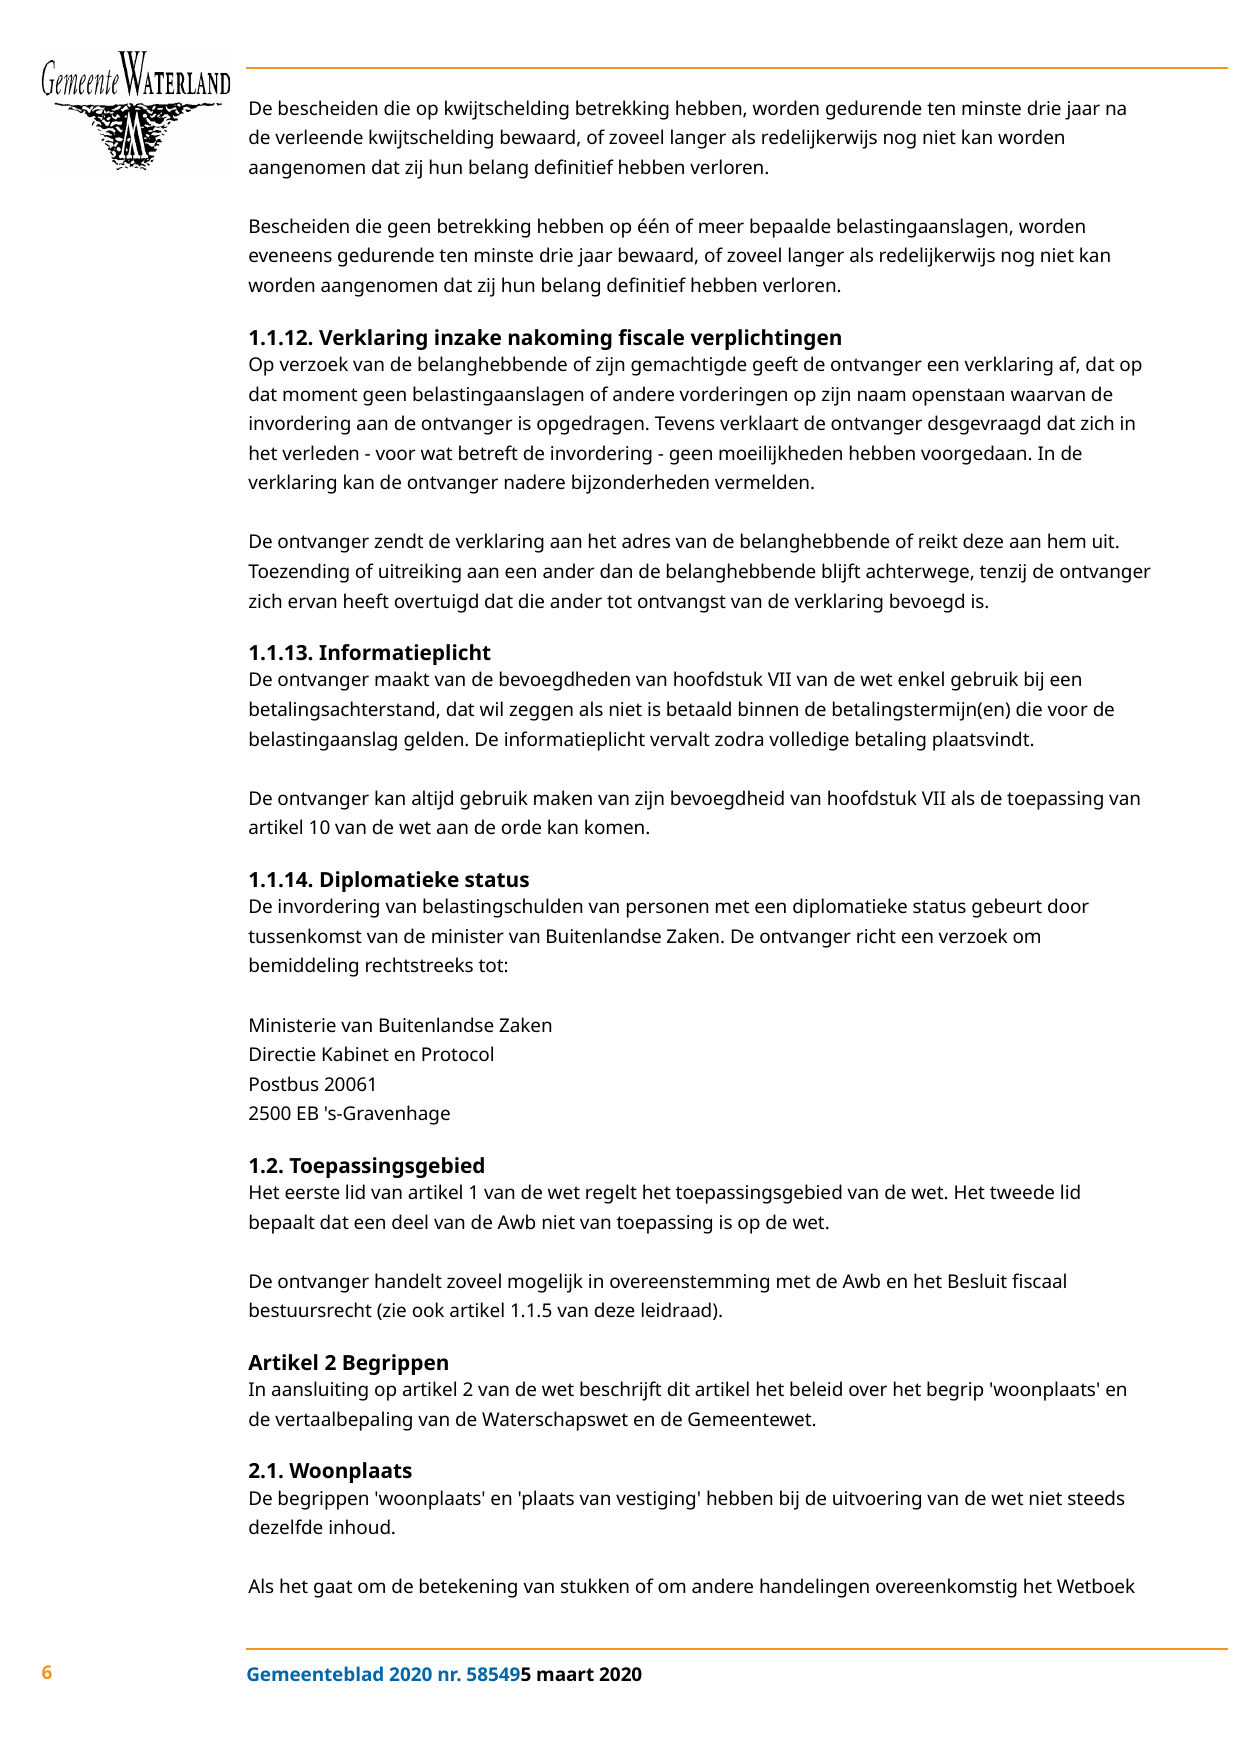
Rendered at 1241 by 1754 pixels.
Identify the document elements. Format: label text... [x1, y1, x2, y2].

text De ontvanger maakt van de bevoegdheden van hoofdstuk VII van de wet enkel gebruik bij een betalingsachterstand, dat wil zeggen als niet is betaald binnen de betalingstermijn(en) die voor de belastingaanslag gelden. De informatieplicht vervalt zodra volledige betaling plaatsvindt. [248, 667, 1152, 752]
text Directie Kabinet en Protocol [248, 1041, 1152, 1067]
text Postbus 20061 [248, 1071, 1152, 1097]
text De ontvanger kan altijd gebruik maken van zijn bevoegdheid van hoofdstuk VII als de toepassing van artikel 10 van de wet aan de orde kan komen. [248, 785, 1152, 840]
text De bescheiden die op kwijtschelding betrekking hebben, worden gedurende ten minste drie jaar na de verleende kwijtschelding bewaard, of zoveel langer als redelijkerwijs nog niet kan worden aangenomen dat zij hun belang definitief hebben verloren. [248, 95, 1152, 180]
text Bescheiden die geen betrekking hebben op één of meer bepaalde belastingaanslagen, worden eveneens gedurende ten minste drie jaar bewaard, of zoveel langer als redelijkerwijs nog niet kan worden aangenomen dat zij hun belang definitief hebben verloren. [248, 213, 1152, 298]
text 2500 EB 's-Gravenhage [248, 1101, 1152, 1126]
text Ministerie van Buitenlandse Zaken [248, 1012, 1152, 1037]
text Als het gaat om de betekening van stukken of om andere handelingen overeenkomstig het Wetboek [248, 1574, 1152, 1599]
text De begrippen 'woonplaats' en 'plaats van vestiging' hebben bij de uitvoering van de wet niet steeds dezelfde inhoud. [248, 1485, 1152, 1540]
text De ontvanger handelt zoveel mogelijk in overeenstemming met de Awb en het Besluit fiscaal bestuursrecht (zie ook artikel 1.1.5 van deze leidraad). [248, 1268, 1152, 1323]
text 1.1.14. Diplomatieke status [248, 865, 1152, 893]
text De invordering van belastingschulden van personen met een diplomatieke status gebeurt door tussenkomst van de minister van Buitenlandse Zaken. De ontvanger richt een verzoek om bemiddeling rechtstreeks tot: [248, 893, 1152, 978]
text 1.1.13. Informatieplicht [248, 638, 1152, 667]
text De ontvanger zendt de verklaring aan het adres van de belanghebbende of reikt deze aan hem uit. Toezending of uitreiking aan een ander dan de belanghebbende blijft achterwege, tenzij de ontvanger zich ervan heeft overtuigd dat die ander tot ontvangst van de verklaring bevoegd is. [248, 529, 1152, 613]
text 2.1. Woonplaats [248, 1457, 1152, 1485]
picture [41, 47, 231, 172]
text 1.1.12. Verklaring inzake nakoming fiscale verplichtingen [248, 323, 1152, 351]
text Op verzoek van de belanghebbende of zijn gemachtigde geeft de ontvanger een verklaring af, dat op dat moment geen belastingaanslagen of andere vorderingen op zijn naam openstaan waarvan de invordering aan de ontvanger is opgedragen. Tevens verklaart de ontvanger desgevraagd dat zich in het verleden - voor wat betreft de invordering - geen moeilijkheden hebben voorgedaan. In de verklaring kan de ontvanger nadere bijzonderheden vermelden. [248, 351, 1152, 495]
text In aansluiting op artikel 2 van de wet beschrijft dit artikel het beleid over het begrip 'woonplaats' en de vertaalbepaling van de Waterschapswet en de Gemeentewet. [248, 1377, 1152, 1432]
text 1.2. Toepassingsgebied [248, 1151, 1152, 1179]
text Het eerste lid van artikel 1 van de wet regelt het toepassingsgebied van de wet. Het tweede lid bepaalt dat een deel van de Awb niet van toepassing is op de wet. [248, 1179, 1152, 1235]
text Artikel 2 Begrippen [248, 1348, 1152, 1377]
